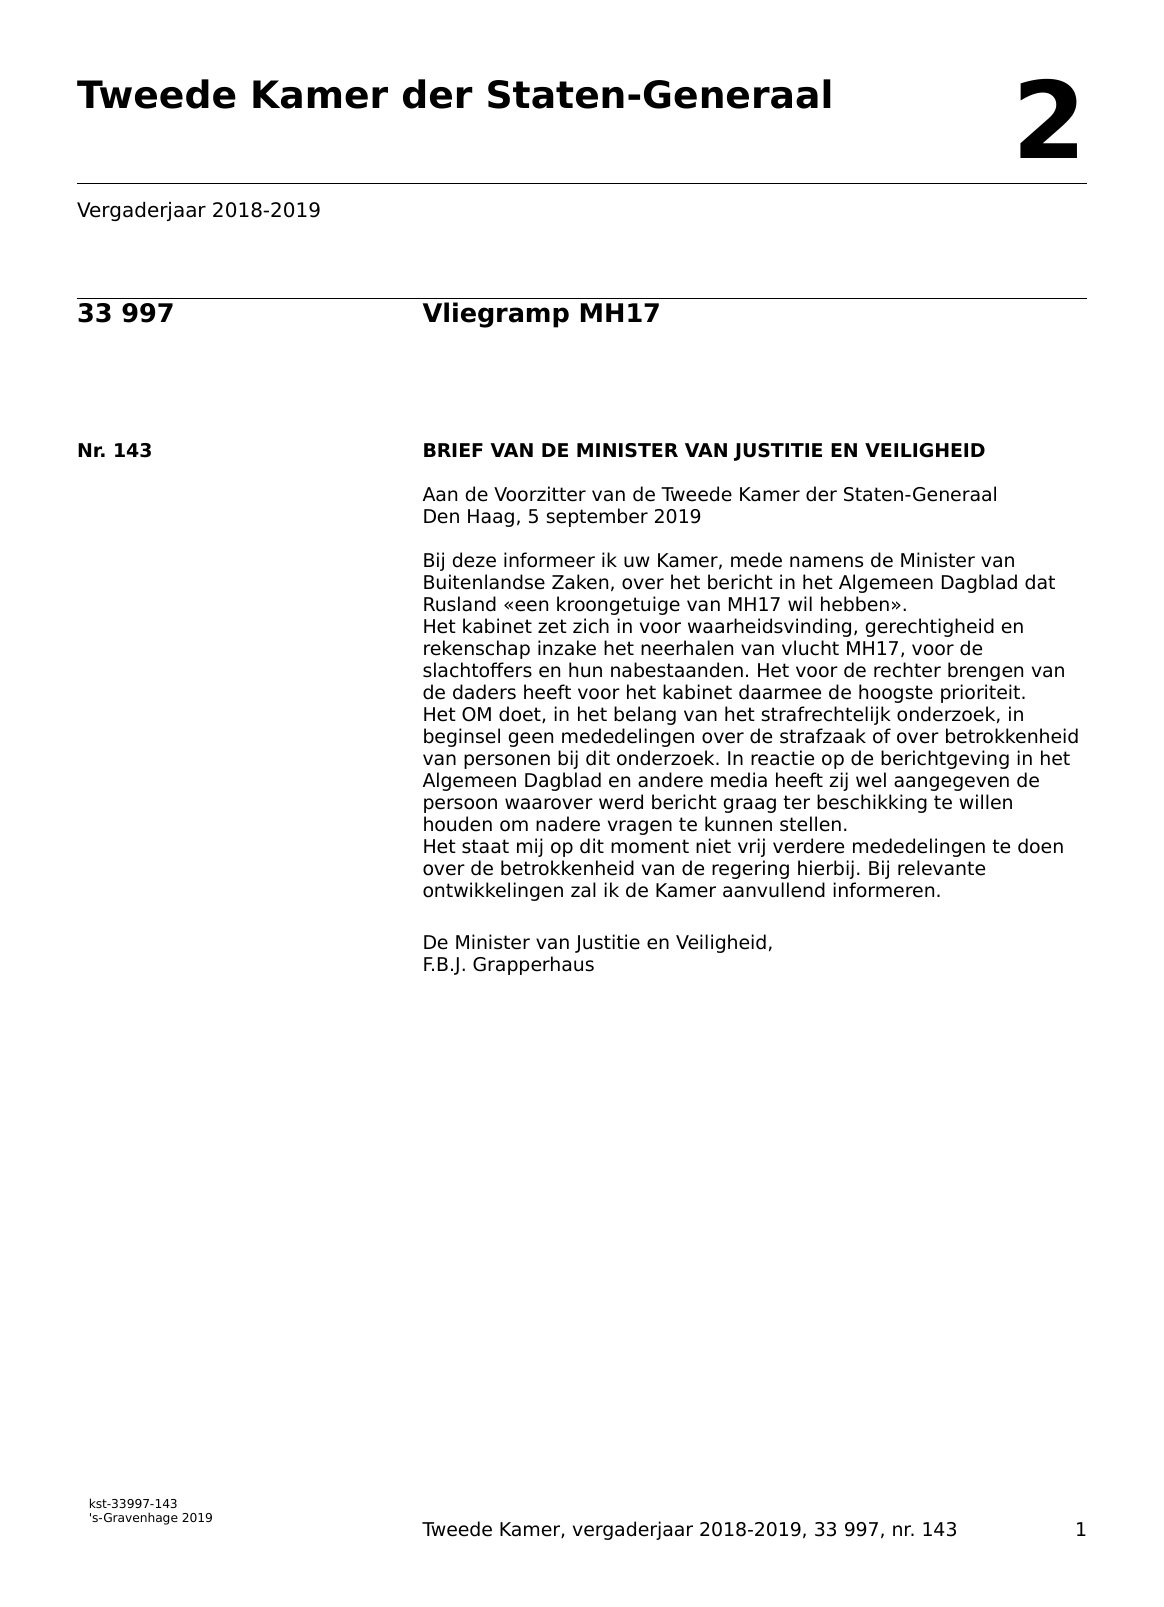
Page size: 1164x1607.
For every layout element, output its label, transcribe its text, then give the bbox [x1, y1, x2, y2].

text Bij deze informeer ik uw Kamer, mede namens de Minister van Buitenlandse Zaken, over het bericht in het Algemeen Dagblad dat Rusland «een kroongetuige van MH17 wil hebben». [422, 550, 1087, 616]
subtitle Nr. 143 BRIEF VAN DE MINISTER VAN JUSTITIE EN VEILIGHEID [77, 440, 1087, 462]
text 's-Gravenhage 2019 [88, 1511, 323, 1525]
text Aan de Voorzitter van de Tweede Kamer der Staten-Generaal [422, 484, 1087, 506]
table_cell Vergaderjaar 2018-2019 [77, 184, 1087, 298]
text Het staat mij op dit moment niet vrij verdere mededelingen te doen over de betrokkenheid van de regering hierbij. Bij relevante ontwikkelingen zal ik de Kamer aanvullend informeren. [422, 836, 1087, 902]
table_header Tweede Kamer der Staten-Generaal [77, 59, 886, 183]
subtitle 33 997 Vliegramp MH17 [77, 299, 1087, 329]
text Het OM doet, in het belang van het strafrechtelijk onderzoek, in beginsel geen mededelingen over de strafzaak of over betrokkenheid van personen bij dit onderzoek. In reactie op de berichtgeving in het Algemeen Dagblad en andere media heeft zij wel aangegeven de persoon waarover werd bericht graag ter beschikking te willen houden om nadere vragen te kunnen stellen. [422, 704, 1087, 836]
text De Minister van Justitie en Veiligheid, F.B.J. Grapperhaus [422, 932, 1087, 976]
text Den Haag, 5 september 2019 [422, 506, 1087, 528]
table_header 2 [886, 59, 1087, 183]
text Het kabinet zet zich in voor waarheidsvinding, gerechtigheid en rekenschap inzake het neerhalen van vlucht MH17, voor de slachtoffers en hun nabestaanden. Het voor de rechter brengen van de daders heeft voor het kabinet daarmee de hoogste prioriteit. [422, 616, 1087, 704]
text kst-33997-143 [88, 1497, 323, 1511]
